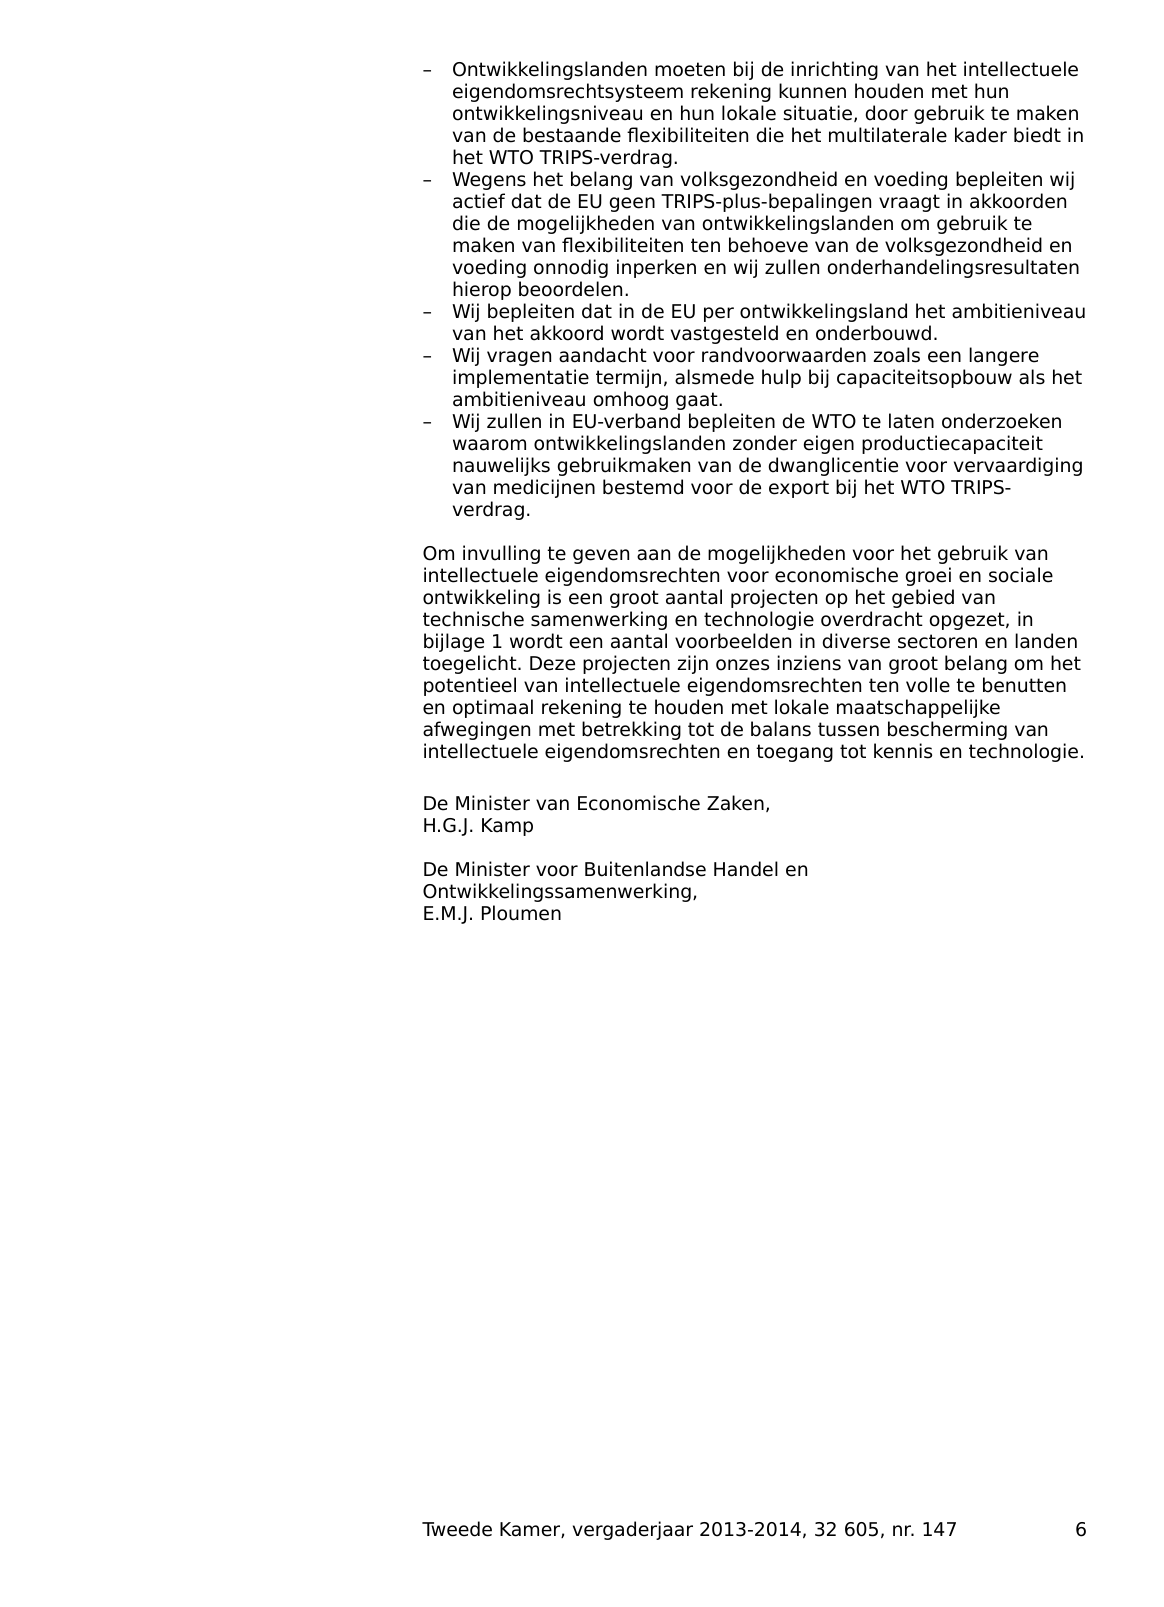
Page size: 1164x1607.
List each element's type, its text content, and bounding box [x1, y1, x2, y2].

text – Wij bepleiten dat in de EU per ontwikkelingsland het ambitieniveau van het akkoord wordt vastgesteld en onderbouwd. [422, 301, 1087, 345]
text – Wij zullen in EU-verband bepleiten de WTO te laten onderzoeken waarom ontwikkelingslanden zonder eigen productiecapaciteit nauwelijks gebruikmaken van de dwanglicentie voor vervaardiging van medicijnen bestemd voor de export bij het WTO TRIPS-verdrag. [422, 411, 1087, 521]
text De Minister voor Buitenlandse Handel en Ontwikkelingssamenwerking, E.M.J. Ploumen [422, 859, 1087, 925]
text – Ontwikkelingslanden moeten bij de inrichting van het intellectuele eigendomsrechtsysteem rekening kunnen houden met hun ontwikkelingsniveau en hun lokale situatie, door gebruik te maken van de bestaande flexibiliteiten die het multilaterale kader biedt in het WTO TRIPS-verdrag. [422, 59, 1087, 169]
text De Minister van Economische Zaken, H.G.J. Kamp [422, 793, 1087, 837]
text – Wegens het belang van volksgezondheid en voeding bepleiten wij actief dat de EU geen TRIPS-plus-bepalingen vraagt in akkoorden die de mogelijkheden van ontwikkelingslanden om gebruik te maken van flexibiliteiten ten behoeve van de volksgezondheid en voeding onnodig inperken en wij zullen onderhandelingsresultaten hierop beoordelen. [422, 169, 1087, 301]
text Om invulling te geven aan de mogelijkheden voor het gebruik van intellectuele eigendomsrechten voor economische groei en sociale ontwikkeling is een groot aantal projecten op het gebied van technische samenwerking en technologie overdracht opgezet, in bijlage 1 wordt een aantal voorbeelden in diverse sectoren en landen toegelicht. Deze projecten zijn onzes inziens van groot belang om het potentieel van intellectuele eigendomsrechten ten volle te benutten en optimaal rekening te houden met lokale maatschappelijke afwegingen met betrekking tot de balans tussen bescherming van intellectuele eigendomsrechten en toegang tot kennis en technologie. [422, 543, 1087, 763]
text – Wij vragen aandacht voor randvoorwaarden zoals een langere implementatie termijn, alsmede hulp bij capaciteitsopbouw als het ambitieniveau omhoog gaat. [422, 345, 1087, 411]
